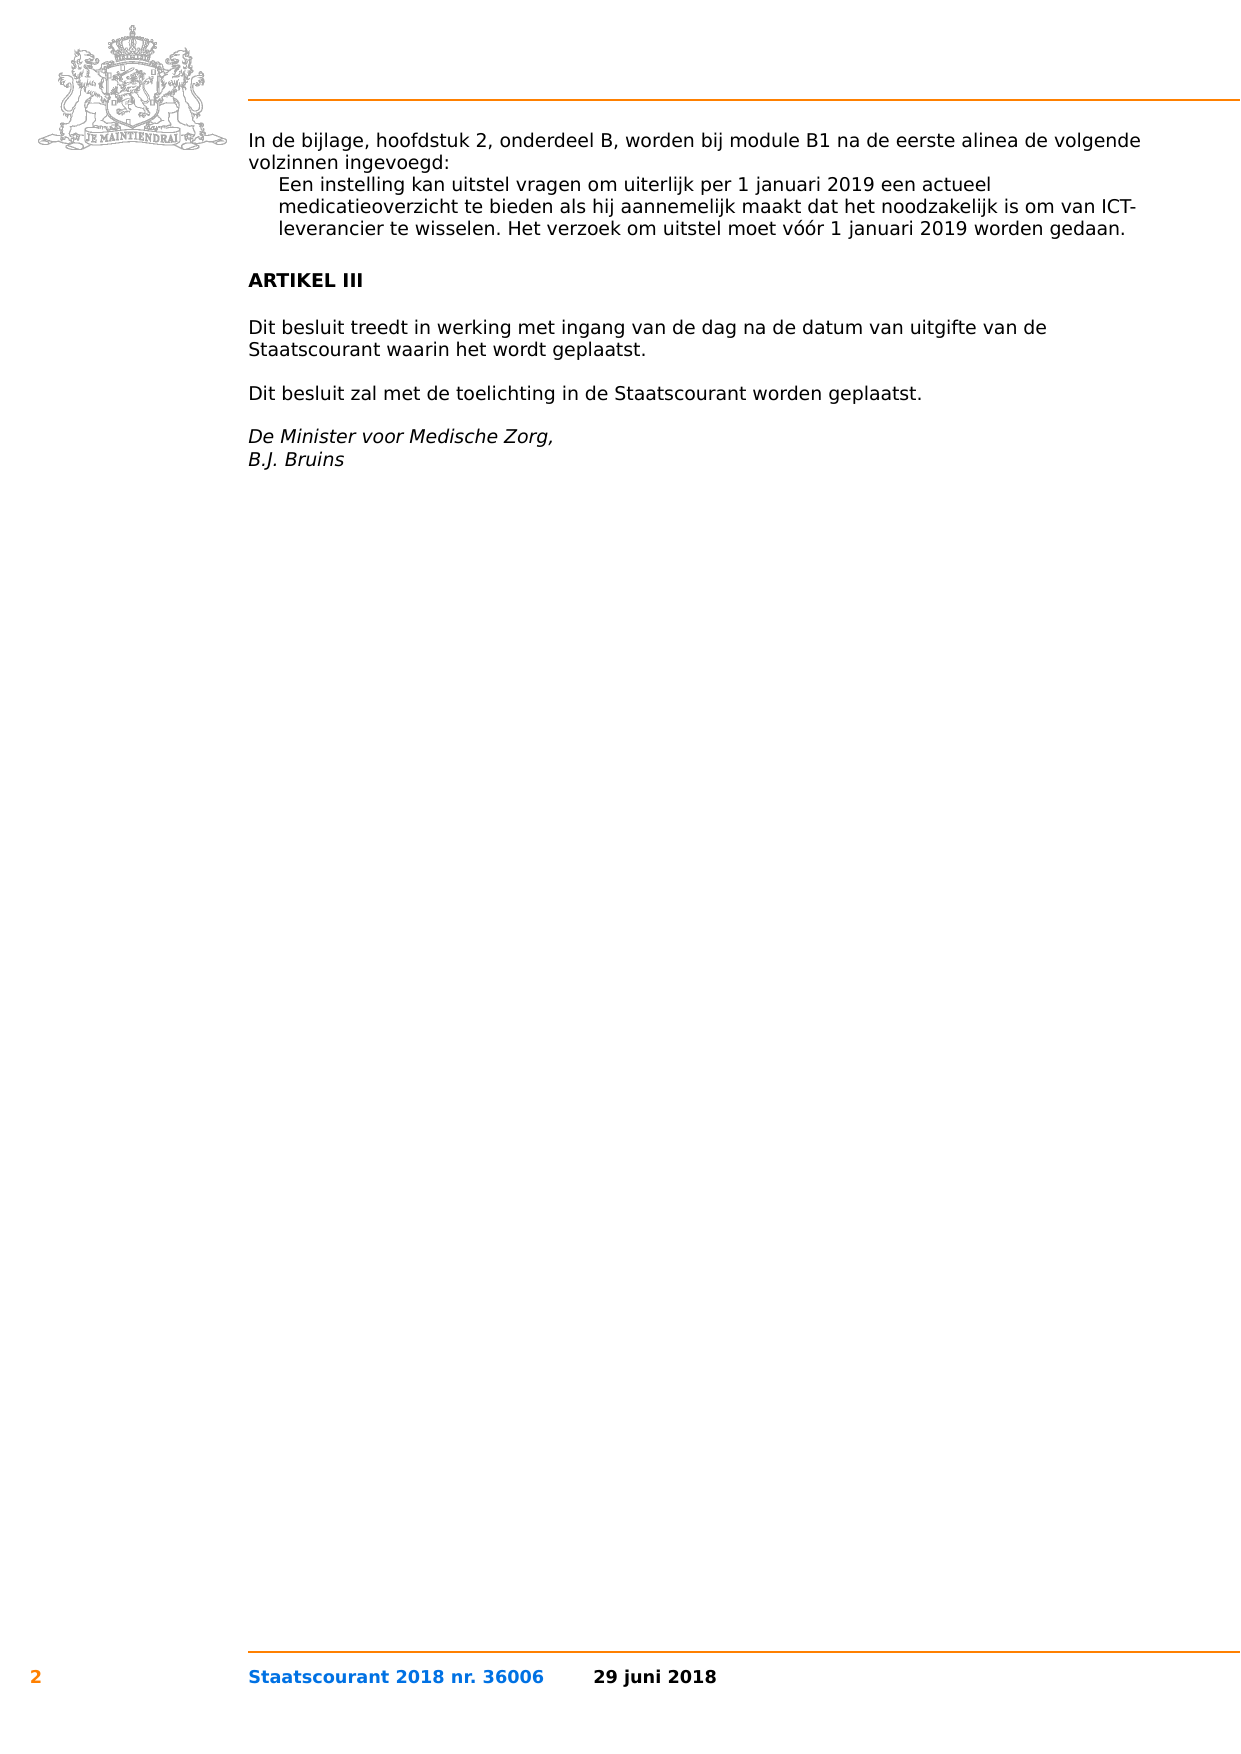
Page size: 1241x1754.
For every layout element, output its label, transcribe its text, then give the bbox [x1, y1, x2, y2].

picture [38, 25, 227, 150]
text De Minister voor Medische Zorg, B.J. Bruins [248, 426, 1163, 470]
subtitle ARTIKEL III [248, 270, 1163, 292]
text Een instelling kan uitstel vragen om uiterlijk per 1 januari 2019 een actueel medicatieoverzicht te bieden als hij aannemelijk maakt dat het noodzakelijk is om van ICT-leverancier te wisselen. Het verzoek om uitstel moet vóór 1 januari 2019 worden gedaan. [278, 174, 1163, 240]
text In de bijlage, hoofdstuk 2, onderdeel B, worden bij module B1 na de eerste alinea de volgende volzinnen ingevoegd: [248, 130, 1163, 174]
text Dit besluit zal met de toelichting in de Staatscourant worden geplaatst. [248, 383, 1163, 404]
text Dit besluit treedt in werking met ingang van de dag na de datum van uitgifte van de Staatscourant waarin het wordt geplaatst. [248, 317, 1163, 361]
